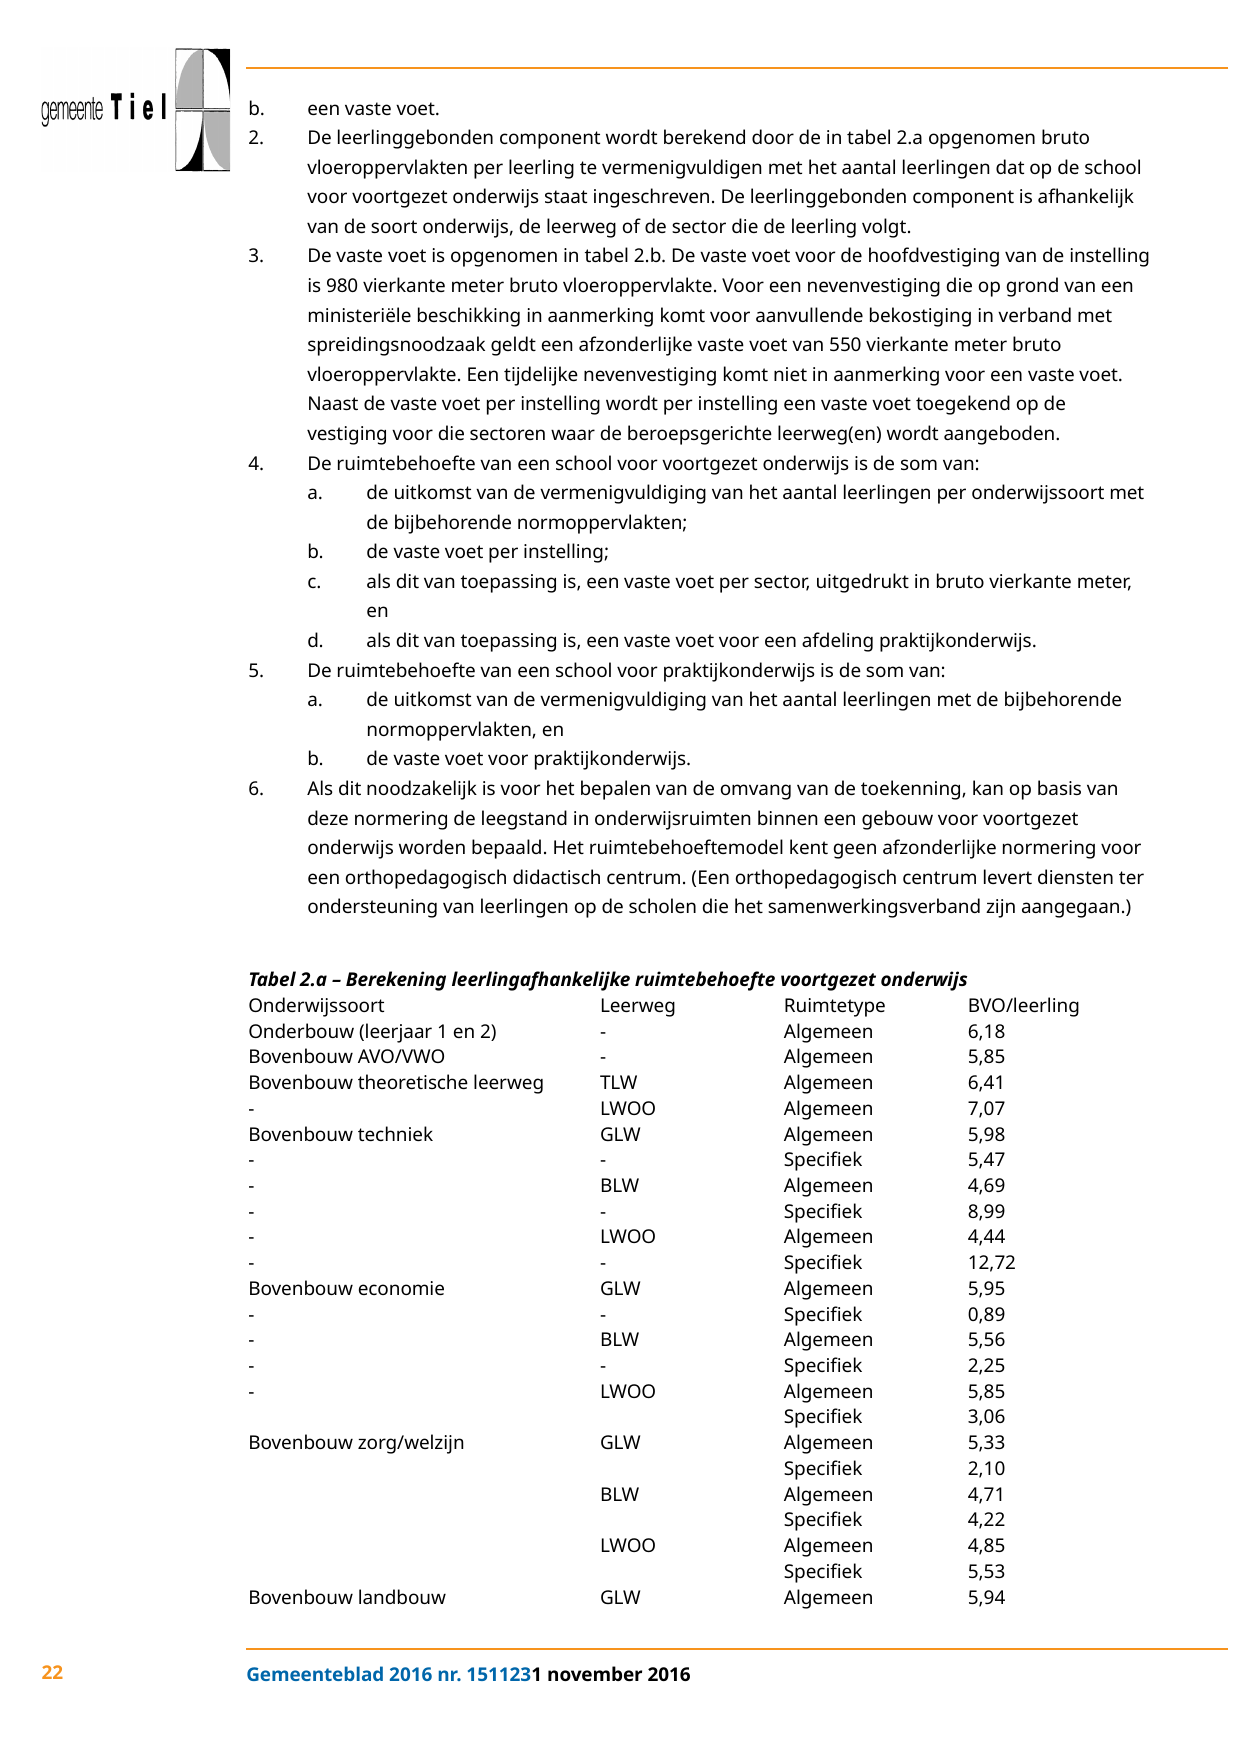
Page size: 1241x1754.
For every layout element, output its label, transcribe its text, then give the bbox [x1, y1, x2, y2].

list als dit van toepassing is, een vaste voet voor een afdeling praktijkonderwijs. [307, 627, 1152, 653]
table_cell Bovenbouw zorg/welzijn [248, 1430, 600, 1455]
table_cell LWOO [600, 1224, 784, 1249]
table_cell 4,71 [968, 1481, 1152, 1507]
table_cell 4,22 [968, 1507, 1152, 1532]
table_cell 5,95 [968, 1275, 1152, 1301]
table_cell - [248, 1224, 600, 1249]
list de vaste voet voor praktijkonderwijs. [307, 746, 1152, 771]
list De vaste voet is opgenomen in tabel 2.b. De vaste voet voor de hoofdvestiging van de instelling is 980 vierkante meter bruto vloeroppervlakte. Voor een nevenvestiging die op grond van een ministeriële beschikking in aanmerking komt voor aanvullende bekostiging in verband met spreidingsnoodzaak geldt een afzonderlijke vaste voet van 550 vierkante meter bruto vloeroppervlakte. Een tijdelijke nevenvestiging komt niet in aanmerking voor een vaste voet. Naast de vaste voet per instelling wordt per instelling een vaste voet toegekend op de vestiging voor die sectoren waar de beroepsgerichte leerweg(en) wordt aangeboden. [248, 243, 1152, 446]
list de uitkomst van de vermenigvuldiging van het aantal leerlingen per onderwijssoort met de bijbehorende normoppervlakten; [307, 479, 1152, 535]
table_cell [600, 1404, 784, 1429]
table_cell Algemeen [784, 1095, 968, 1121]
table_cell 8,99 [968, 1198, 1152, 1224]
table_cell GLW [600, 1584, 784, 1609]
table_cell - [248, 1095, 600, 1121]
table_cell Specifiek [784, 1507, 968, 1532]
table_cell - [248, 1378, 600, 1404]
table_cell 4,69 [968, 1172, 1152, 1198]
table_cell TLW [600, 1069, 784, 1095]
text Tabel 2.a – Berekening leerlingafhankelijke ruimtebehoefte voortgezet onderwijs [248, 966, 1152, 992]
table_cell 12,72 [968, 1249, 1152, 1275]
table_cell Onderbouw (leerjaar 1 en 2) [248, 1018, 600, 1043]
table_cell Specifiek [784, 1455, 968, 1481]
table_cell Specifiek [784, 1352, 968, 1378]
table_header Leerweg [600, 992, 784, 1018]
table_cell Bovenbouw techniek [248, 1121, 600, 1146]
table_cell - [248, 1301, 600, 1327]
table_cell - [600, 1249, 784, 1275]
table_cell Algemeen [784, 1533, 968, 1558]
table_cell [248, 1533, 600, 1558]
table_cell 2,25 [968, 1352, 1152, 1378]
list De leerlinggebonden component wordt berekend door de in tabel 2.a opgenomen bruto vloeroppervlakten per leerling te vermenigvuldigen met het aantal leerlingen dat op de school voor voortgezet onderwijs staat ingeschreven. De leerlinggebonden component is afhankelijk van de soort onderwijs, de leerweg of de sector die de leerling volgt. [248, 124, 1152, 239]
table_cell - [600, 1301, 784, 1327]
table_cell 7,07 [968, 1095, 1152, 1121]
table_cell 5,56 [968, 1327, 1152, 1352]
table_cell 0,89 [968, 1301, 1152, 1327]
table_cell [600, 1455, 784, 1481]
table_cell Algemeen [784, 1044, 968, 1069]
table_cell Specifiek [784, 1404, 968, 1429]
table_cell GLW [600, 1121, 784, 1146]
table_cell Algemeen [784, 1121, 968, 1146]
table_cell [248, 1558, 600, 1584]
table_cell 5,85 [968, 1044, 1152, 1069]
table_cell Algemeen [784, 1327, 968, 1352]
table_cell Bovenbouw theoretische leerweg [248, 1069, 600, 1095]
table_cell - [600, 1198, 784, 1224]
list de uitkomst van de vermenigvuldiging van het aantal leerlingen met de bijbehorende normoppervlakten, en [307, 686, 1152, 742]
table_cell 5,47 [968, 1146, 1152, 1172]
picture [41, 47, 231, 172]
table_cell - [600, 1352, 784, 1378]
table_cell LWOO [600, 1533, 784, 1558]
table_cell Bovenbouw economie [248, 1275, 600, 1301]
table_cell 3,06 [968, 1404, 1152, 1429]
list Als dit noodzakelijk is voor het bepalen van de omvang van de toekenning, kan op basis van deze normering de leegstand in onderwijsruimten binnen een gebouw voor voortgezet onderwijs worden bepaald. Het ruimtebehoeftemodel kent geen afzonderlijke normering voor een orthopedagogisch didactisch centrum. (Een orthopedagogisch centrum levert diensten ter ondersteuning van leerlingen op de scholen die het samenwerkingsverband zijn aangegaan.) [248, 775, 1152, 919]
table_cell Algemeen [784, 1172, 968, 1198]
table_cell Algemeen [784, 1481, 968, 1507]
table_cell 5,98 [968, 1121, 1152, 1146]
table_cell 5,53 [968, 1558, 1152, 1584]
list een vaste voet. [248, 95, 1152, 121]
list De ruimtebehoefte van een school voor voortgezet onderwijs is de som van: [248, 450, 1152, 476]
table_cell 6,18 [968, 1018, 1152, 1043]
table_cell [248, 1455, 600, 1481]
table_cell - [248, 1172, 600, 1198]
list de vaste voet per instelling; [307, 538, 1152, 564]
table_cell BLW [600, 1327, 784, 1352]
table_cell Bovenbouw landbouw [248, 1584, 600, 1609]
table_cell Specifiek [784, 1301, 968, 1327]
table_cell BLW [600, 1172, 784, 1198]
table_cell 4,44 [968, 1224, 1152, 1249]
table_cell Specifiek [784, 1198, 968, 1224]
table_cell 5,94 [968, 1584, 1152, 1609]
table_cell Specifiek [784, 1558, 968, 1584]
table_cell Specifiek [784, 1249, 968, 1275]
table_cell - [248, 1352, 600, 1378]
table_cell - [600, 1146, 784, 1172]
table_header BVO/leerling [968, 992, 1152, 1018]
table_cell - [600, 1018, 784, 1043]
table_cell [600, 1507, 784, 1532]
table_cell [248, 1404, 600, 1429]
list als dit van toepassing is, een vaste voet per sector, uitgedrukt in bruto vierkante meter, en [307, 568, 1152, 623]
table_header Onderwijssoort [248, 992, 600, 1018]
table_cell Algemeen [784, 1018, 968, 1043]
table_cell LWOO [600, 1095, 784, 1121]
table_cell Specifiek [784, 1146, 968, 1172]
table_cell 4,85 [968, 1533, 1152, 1558]
table_cell [248, 1481, 600, 1507]
table_cell [248, 1507, 600, 1532]
table_cell - [248, 1249, 600, 1275]
table_cell Algemeen [784, 1584, 968, 1609]
table_cell BLW [600, 1481, 784, 1507]
table_cell 6,41 [968, 1069, 1152, 1095]
table_cell Algemeen [784, 1069, 968, 1095]
table_cell 2,10 [968, 1455, 1152, 1481]
table_cell [600, 1558, 784, 1584]
table_cell 5,85 [968, 1378, 1152, 1404]
table_cell Bovenbouw AVO/VWO [248, 1044, 600, 1069]
table_cell LWOO [600, 1378, 784, 1404]
table_cell - [600, 1044, 784, 1069]
table_cell - [248, 1146, 600, 1172]
table_cell Algemeen [784, 1378, 968, 1404]
table_cell - [248, 1198, 600, 1224]
table_cell GLW [600, 1430, 784, 1455]
list De ruimtebehoefte van een school voor praktijkonderwijs is de som van: [248, 657, 1152, 683]
table_cell 5,33 [968, 1430, 1152, 1455]
table_cell Algemeen [784, 1224, 968, 1249]
table_cell Algemeen [784, 1275, 968, 1301]
table_cell Algemeen [784, 1430, 968, 1455]
table_cell GLW [600, 1275, 784, 1301]
table_header Ruimtetype [784, 992, 968, 1018]
table_cell - [248, 1327, 600, 1352]
